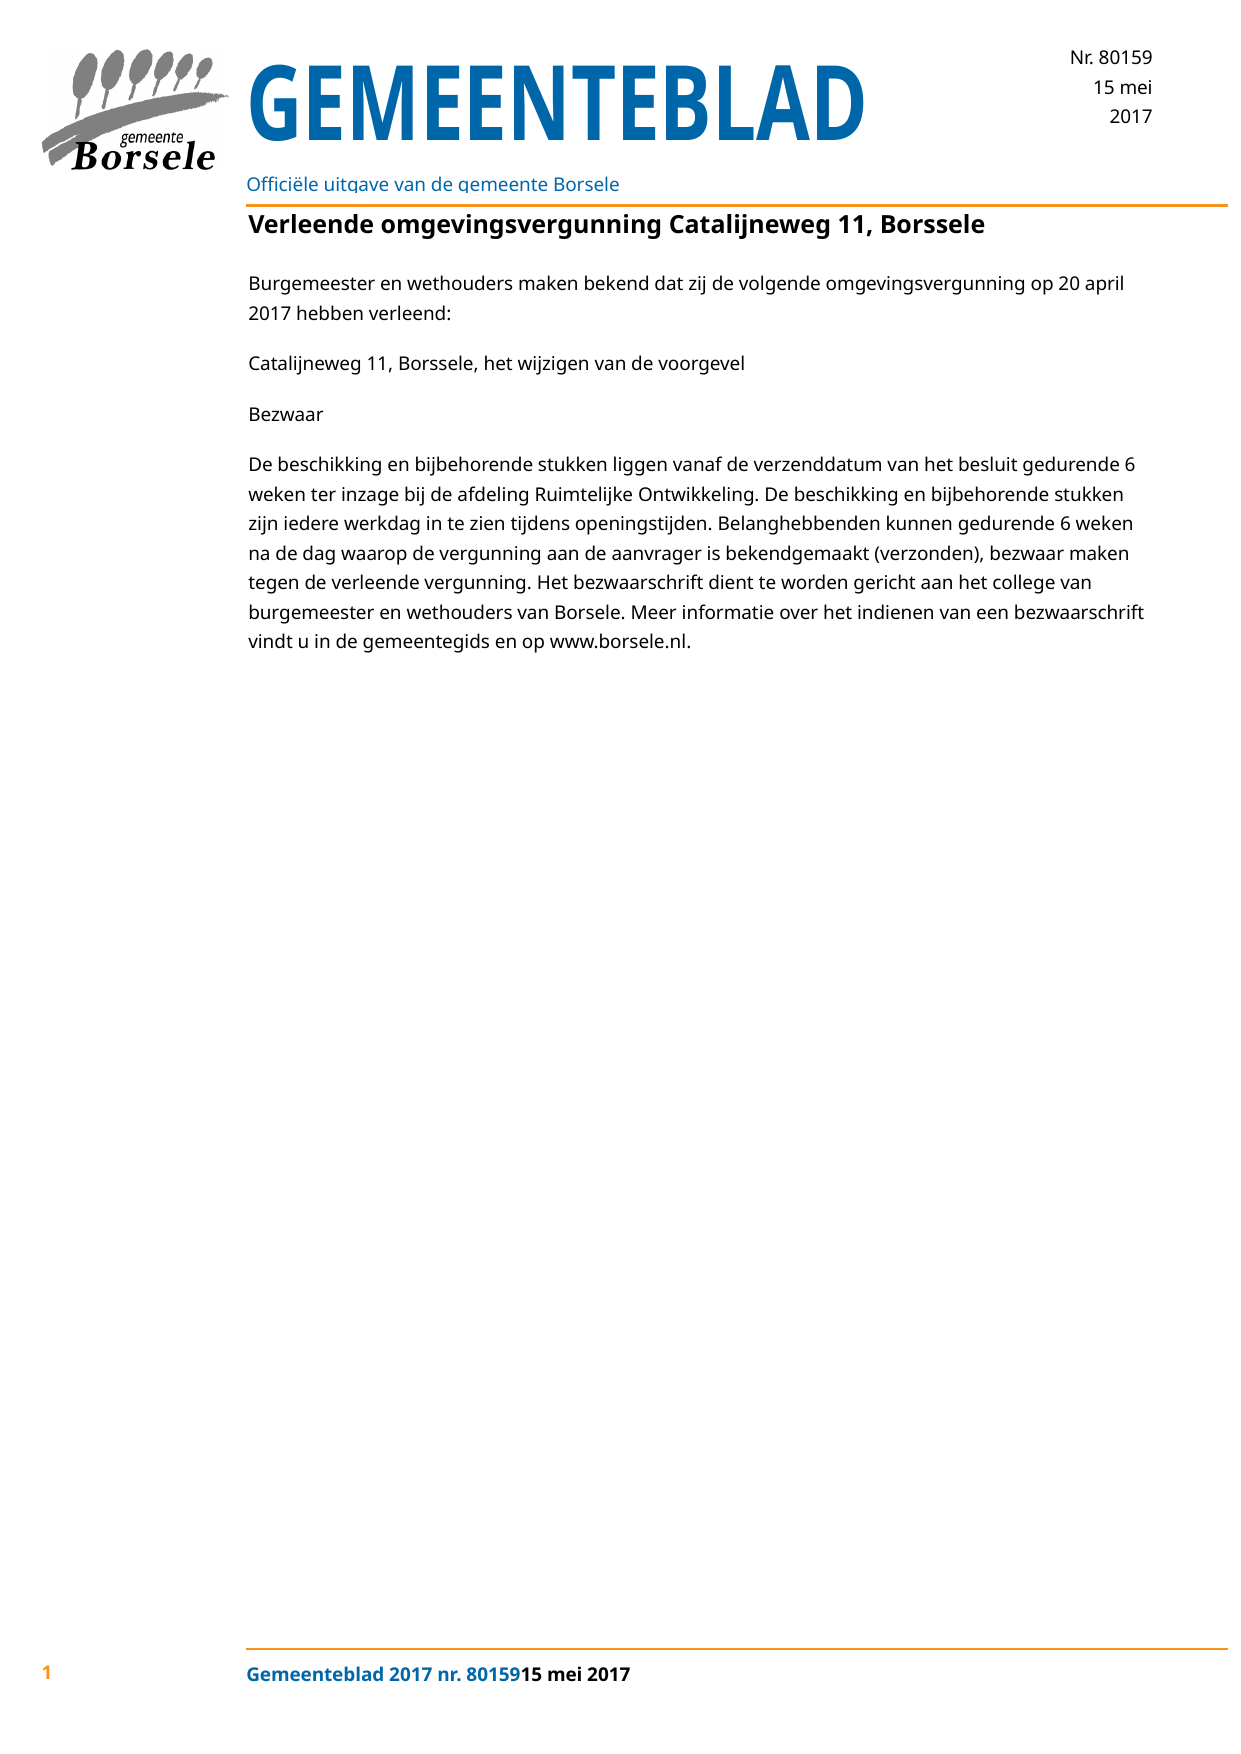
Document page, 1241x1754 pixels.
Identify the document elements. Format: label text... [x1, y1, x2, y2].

text De beschikking en bijbehorende stukken liggen vanaf de verzenddatum van het besluit gedurende 6 weken ter inzage bij de afdeling Ruimtelijke Ontwikkeling. De beschikking en bijbehorende stukken zijn iedere werkdag in te zien tijdens openingstijden. Belanghebbenden kunnen gedurende 6 weken na de dag waarop de vergunning aan de aanvrager is bekendgemaakt (verzonden), bezwaar maken tegen de verleende vergunning. Het bezwaarschrift dient te worden gericht aan het college van burgemeester en wethouders van Borsele. Meer informatie over het indienen van een bezwaarschrift vindt u in de gemeentegids en op www.borsele.nl. [248, 451, 1152, 654]
picture [41, 47, 231, 172]
text Catalijneweg 11, Borssele, het wijzigen van de voorgevel [248, 350, 1152, 376]
text Bezwaar [248, 401, 1152, 426]
text Verleende omgevingsvergunning Catalijneweg 11, Borssele [248, 207, 1152, 241]
text Burgemeester en wethouders maken bekend dat zij de volgende omgevingsvergunning op 20 april 2017 hebben verleend: [248, 270, 1152, 326]
